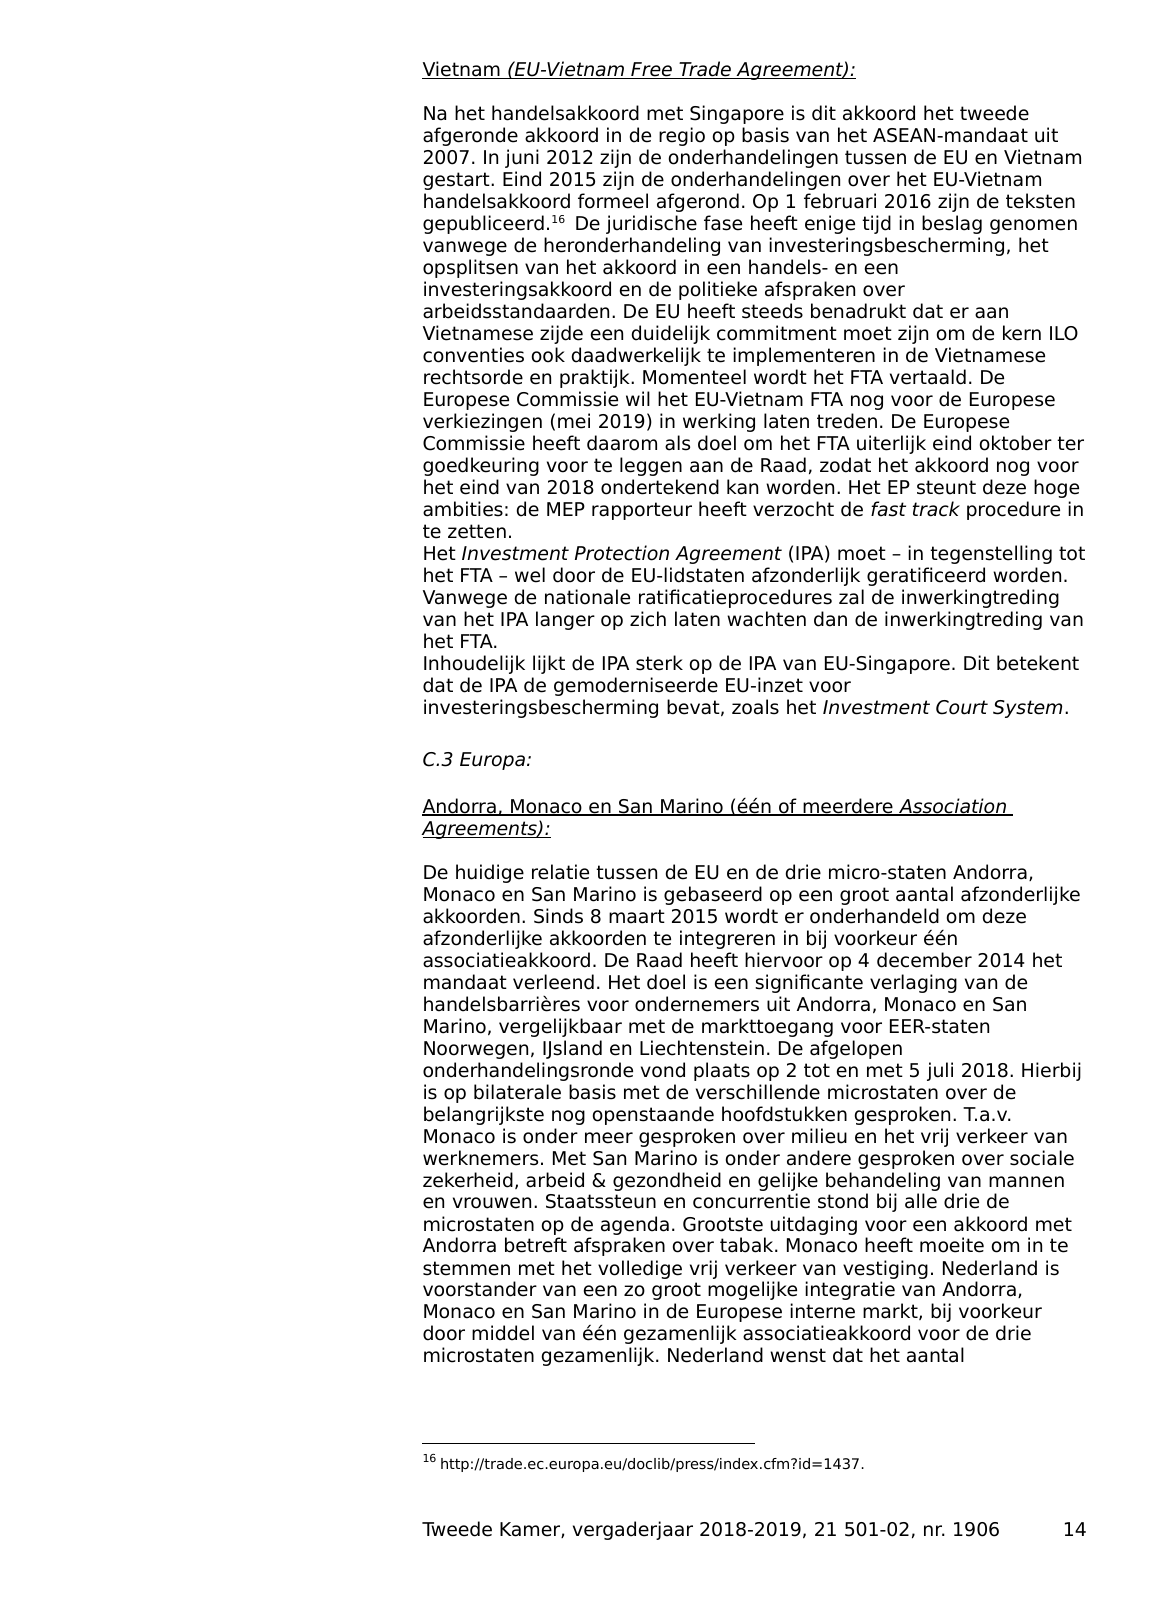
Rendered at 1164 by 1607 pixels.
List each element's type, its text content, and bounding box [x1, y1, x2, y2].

text http://trade.ec.europa.eu/doclib/press/index.cfm?id=1437. [422, 1452, 1087, 1474]
text De huidige relatie tussen de EU en de drie micro-staten Andorra, Monaco en San Marino is gebaseerd op een groot aantal afzonderlijke akkoorden. Sinds 8 maart 2015 wordt er onderhandeld om deze afzonderlijke akkoorden te integreren in bij voorkeur één associatieakkoord. De Raad heeft hiervoor op 4 december 2014 het mandaat verleend. Het doel is een significante verlaging van de handelsbarrières voor ondernemers uit Andorra, Monaco en San Marino, vergelijkbaar met de markttoegang voor EER-staten Noorwegen, IJsland en Liechtenstein. De afgelopen onderhandelingsronde vond plaats op 2 tot en met 5 juli 2018. Hierbij is op bilaterale basis met de verschillende microstaten over de belangrijkste nog openstaande hoofdstukken gesproken. T.a.v. Monaco is onder meer gesproken over milieu en het vrij verkeer van werknemers. Met San Marino is onder andere gesproken over sociale zekerheid, arbeid & gezondheid en gelijke behandeling van mannen en vrouwen. Staatssteun en concurrentie stond bij alle drie de microstaten op de agenda. Grootste uitdaging voor een akkoord met Andorra betreft afspraken over tabak. Monaco heeft moeite om in te stemmen met het volledige vrij verkeer van vestiging. Nederland is voorstander van een zo groot mogelijke integratie van Andorra, Monaco en San Marino in de Europese interne markt, bij voorkeur door middel van één gezamenlijk associatieakkoord voor de drie microstaten gezamenlijk. Nederland wenst dat het aantal [422, 862, 1087, 1367]
text Na het handelsakkoord met Singapore is dit akkoord het tweede afgeronde akkoord in de regio op basis van het ASEAN-mandaat uit 2007. In juni 2012 zijn de onderhandelingen tussen de EU en Vietnam gestart. Eind 2015 zijn de onderhandelingen over het EU-Vietnam handelsakkoord formeel afgerond. Op 1 februari 2016 zijn de teksten gepubliceerd. De juridische fase heeft enige tijd in beslag genomen vanwege de heronderhandeling van investeringsbescherming, het opsplitsen van het akkoord in een handels- en een investeringsakkoord en de politieke afspraken over arbeidsstandaarden. De EU heeft steeds benadrukt dat er aan Vietnamese zijde een duidelijk commitment moet zijn om de kern ILO conventies ook daadwerkelijk te implementeren in de Vietnamese rechtsorde en praktijk. Momenteel wordt het FTA vertaald. De Europese Commissie wil het EU-Vietnam FTA nog voor de Europese verkiezingen (mei 2019) in werking laten treden. De Europese Commissie heeft daarom als doel om het FTA uiterlijk eind oktober ter goedkeuring voor te leggen aan de Raad, zodat het akkoord nog voor het eind van 2018 ondertekend kan worden. Het EP steunt deze hoge ambities: de MEP rapporteur heeft verzocht de fast track procedure in te zetten. [422, 103, 1087, 543]
subtitle Andorra, Monaco en San Marino (één of meerdere Association Agreements): [422, 796, 1087, 839]
text Inhoudelijk lijkt de IPA sterk op de IPA van EU-Singapore. Dit betekent dat de IPA de gemoderniseerde EU-inzet voor investeringsbescherming bevat, zoals het Investment Court System. [422, 653, 1087, 719]
subtitle C.3 Europa: [422, 749, 1087, 771]
text Het Investment Protection Agreement (IPA) moet – in tegenstelling tot het FTA – wel door de EU-lidstaten afzonderlijk geratificeerd worden. Vanwege de nationale ratificatieprocedures zal de inwerkingtreding van het IPA langer op zich laten wachten dan de inwerkingtreding van het FTA. [422, 543, 1087, 653]
subtitle Vietnam (EU-Vietnam Free Trade Agreement): [422, 59, 1087, 81]
